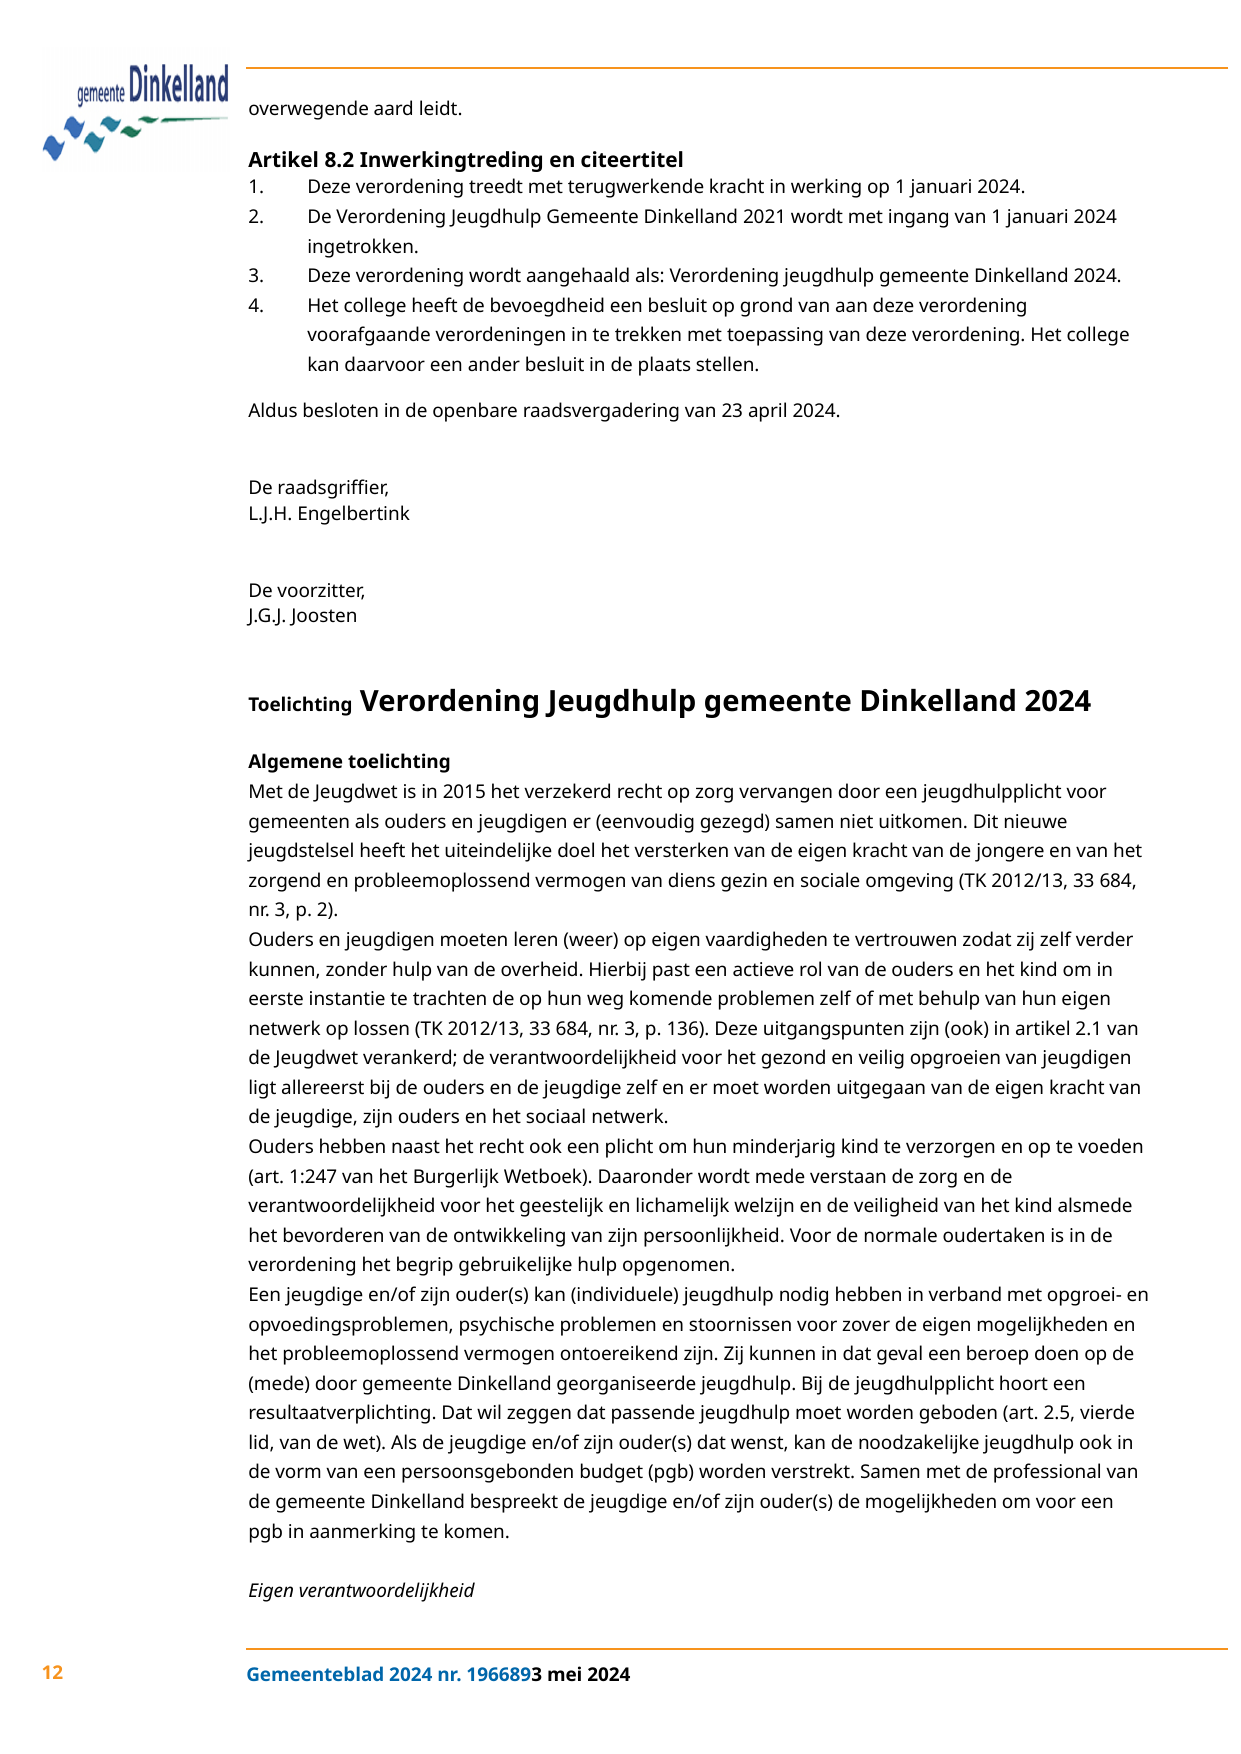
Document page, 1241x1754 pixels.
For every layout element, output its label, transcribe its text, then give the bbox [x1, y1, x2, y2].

text De raadsgriffier, [248, 474, 1152, 500]
text overwegende aard leidt. [248, 95, 1152, 121]
text Toelichting Verordening Jeugdhulp gemeente Dinkelland 2024 [248, 680, 1152, 719]
list Deze verordening treedt met terugwerkende kracht in werking op 1 januari 2024. [248, 174, 1152, 199]
list Het college heeft de bevoegdheid een besluit op grond van aan deze verordening voorafgaande verordeningen in te trekken met toepassing van deze verordening. Het college kan daarvoor een ander besluit in de plaats stellen. [248, 292, 1152, 377]
list Deze verordening wordt aangehaald als: Verordening jeugdhulp gemeente Dinkelland 2024. [248, 262, 1152, 288]
text De voorzitter, [248, 577, 1152, 603]
text Ouders hebben naast het recht ook een plicht om hun minderjarig kind te verzorgen en op te voeden (art. 1:247 van het Burgerlijk Wetboek). Daaronder wordt mede verstaan de zorg en de verantwoordelijkheid voor het geestelijk en lichamelijk welzijn en de veiligheid van het kind alsmede het bevorderen van de ontwikkeling van zijn persoonlijkheid. Voor de normale oudertaken is in de verordening het begrip gebruikelijke hulp opgenomen. [248, 1133, 1152, 1277]
text Ouders en jeugdigen moeten leren (weer) op eigen vaardigheden te vertrouwen zodat zij zelf verder kunnen, zonder hulp van de overheid. Hierbij past een actieve rol van de ouders en het kind om in eerste instantie te trachten de op hun weg komende problemen zelf of met behulp van hun eigen netwerk op lossen (TK 2012/13, 33 684, nr. 3, p. 136). Deze uitgangspunten zijn (ook) in artikel 2.1 van de Jeugdwet verankerd; de verantwoordelijkheid voor het gezond en veilig opgroeien van jeugdigen ligt allereerst bij de ouders en de jeugdige zelf en er moet worden uitgegaan van de eigen kracht van de jeugdige, zijn ouders en het sociaal netwerk. [248, 926, 1152, 1129]
text Algemene toelichting [248, 749, 1152, 774]
text L.J.H. Engelbertink [248, 500, 1152, 525]
text Een jeugdige en/of zijn ouder(s) kan (individuele) jeugdhulp nodig hebben in verband met opgroei- en opvoedingsproblemen, psychische problemen en stoornissen voor zover de eigen mogelijkheden en het probleemoplossend vermogen ontoereikend zijn. Zij kunnen in dat geval een beroep doen op de (mede) door gemeente Dinkelland georganiseerde jeugdhulp. Bij de jeugdhulpplicht hoort een resultaatverplichting. Dat wil zeggen dat passende jeugdhulp moet worden geboden (art. 2.5, vierde lid, van de wet). Als de jeugdige en/of zijn ouder(s) dat wenst, kan de noodzakelijke jeugdhulp ook in de vorm van een persoonsgebonden budget (pgb) worden verstrekt. Samen met de professional van de gemeente Dinkelland bespreekt de jeugdige en/of zijn ouder(s) de mogelijkheden om voor een pgb in aanmerking te komen. [248, 1281, 1152, 1543]
text Aldus besloten in de openbare raadsvergadering van 23 april 2024. [248, 397, 1152, 422]
picture [41, 47, 231, 172]
text Eigen verantwoordelijkheid [248, 1577, 1152, 1603]
text J.G.J. Joosten [248, 603, 1152, 628]
text Met de Jeugdwet is in 2015 het verzekerd recht op zorg vervangen door een jeugdhulpplicht voor gemeenten als ouders en jeugdigen er (eenvoudig gezegd) samen niet uitkomen. Dit nieuwe jeugdstelsel heeft het uiteindelijke doel het versterken van de eigen kracht van de jongere en van het zorgend en probleemoplossend vermogen van diens gezin en sociale omgeving (TK 2012/13, 33 684, nr. 3, p. 2). [248, 778, 1152, 922]
text Artikel 8.2 Inwerkingtreding en citeertitel [248, 145, 1152, 174]
list De Verordening Jeugdhulp Gemeente Dinkelland 2021 wordt met ingang van 1 januari 2024 ingetrokken. [248, 203, 1152, 258]
